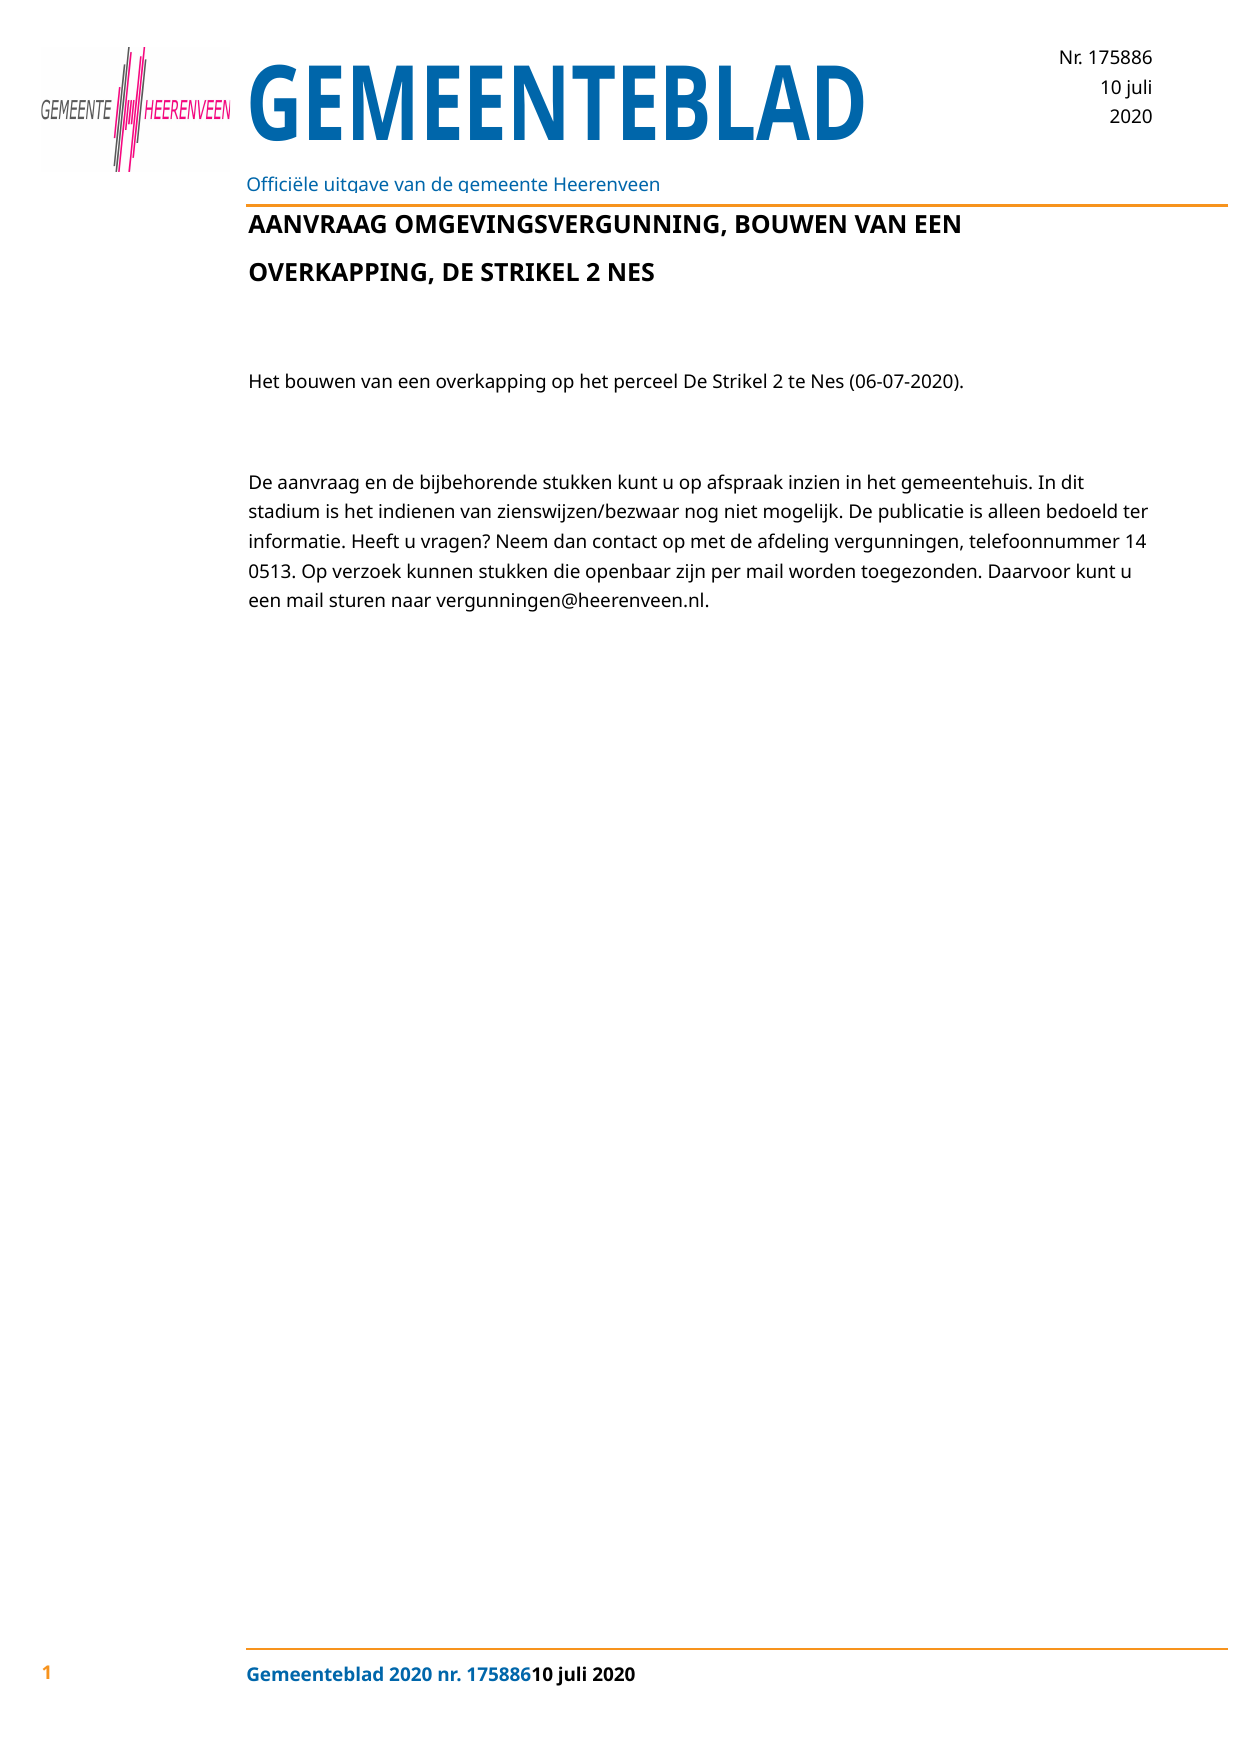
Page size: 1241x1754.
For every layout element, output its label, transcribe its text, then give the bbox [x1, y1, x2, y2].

text Het bouwen van een overkapping op het perceel De Strikel 2 te Nes (06-07-2020). [248, 368, 1152, 394]
text De aanvraag en de bijbehorende stukken kunt u op afspraak inzien in het gemeentehuis. In dit stadium is het indienen van zienswijzen/bezwaar nog niet mogelijk. De publicatie is alleen bedoeld ter informatie. Heeft u vragen? Neem dan contact op met de afdeling vergunningen, telefoonnummer 14 0513. Op verzoek kunnen stukken die openbaar zijn per mail worden toegezonden. Daarvoor kunt u een mail sturen naar vergunningen@heerenveen.nl. [248, 469, 1152, 613]
text AANVRAAG OMGEVINGSVERGUNNING, BOUWEN VAN EEN OVERKAPPING, DE STRIKEL 2 NES [248, 207, 1152, 288]
picture [41, 47, 231, 172]
